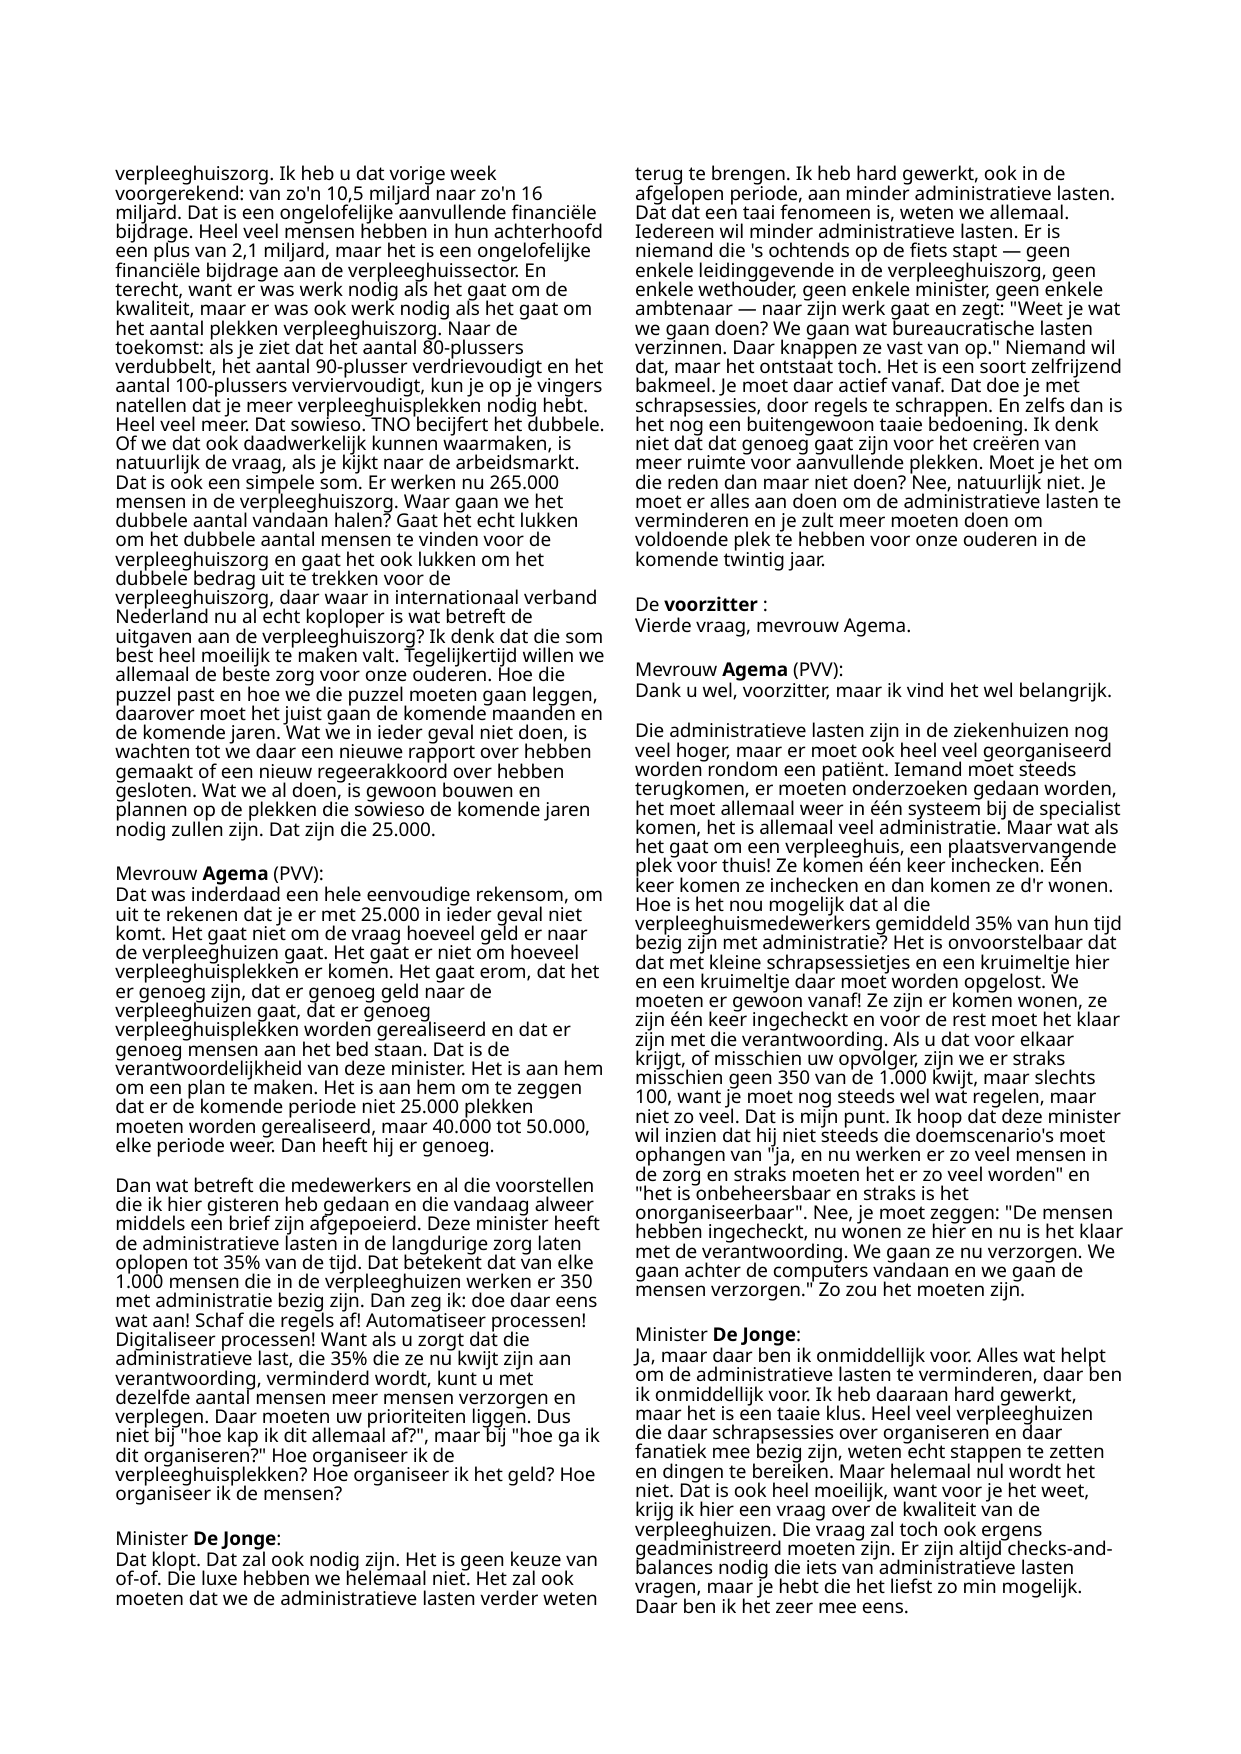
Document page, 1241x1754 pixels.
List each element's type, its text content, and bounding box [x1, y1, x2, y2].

text Die administratieve lasten zijn in de ziekenhuizen nog veel hoger, maar er moet ook heel veel georganiseerd worden rondom een patiënt. Iemand moet steeds terugkomen, er moeten onderzoeken gedaan worden, het moet allemaal weer in één systeem bij de specialist komen, het is allemaal veel administratie. Maar wat als het gaat om een verpleeghuis, een plaatsvervangende plek voor thuis! Ze komen één keer inchecken. Eén keer komen ze inchecken en dan komen ze d'r wonen. Hoe is het nou mogelijk dat al die verpleeghuismedewerkers gemiddeld 35% van hun tijd bezig zijn met administratie? Het is onvoorstelbaar dat dat met kleine schrapsessietjes en een kruimeltje hier en een kruimeltje daar moet worden opgelost. We moeten er gewoon vanaf! Ze zijn er komen wonen, ze zijn één keer ingecheckt en voor de rest moet het klaar zijn met die verantwoording. Als u dat voor elkaar krijgt, of misschien uw opvolger, zijn we er straks misschien geen 350 van de 1.000 kwijt, maar slechts 100, want je moet nog steeds wel wat regelen, maar niet zo veel. Dat is mijn punt. Ik hoop dat deze minister wil inzien dat hij niet steeds die doemscenario's moet ophangen van "ja, en nu werken er zo veel mensen in de zorg en straks moeten het er zo veel worden" en "het is onbeheersbaar en straks is het onorganiseerbaar". Nee, je moet zeggen: "De mensen hebben ingecheckt, nu wonen ze hier en nu is het klaar met de verantwoording. We gaan ze nu verzorgen. We gaan achter de computers vandaan en we gaan de mensen verzorgen." Zo zou het moeten zijn. [635, 722, 1125, 1301]
text Dan wat betreft die medewerkers en al die voorstellen die ik hier gisteren heb gedaan en die vandaag alweer middels een brief zijn afgepoeierd. Deze minister heeft de administratieve lasten in de langdurige zorg laten oplopen tot 35% van de tijd. Dat betekent dat van elke 1.000 mensen die in de verpleeghuizen werken er 350 met administratie bezig zijn. Dan zeg ik: doe daar eens wat aan! Schaf die regels af! Automatiseer processen! Digitaliseer processen! Want als u zorgt dat die administratieve last, die 35% die ze nu kwijt zijn aan verantwoording, verminderd wordt, kunt u met dezelfde aantal mensen meer mensen verzorgen en verplegen. Daar moeten uw prioriteiten liggen. Dus niet bij "hoe kap ik dit allemaal af?", maar bij "hoe ga ik dit organiseren?" Hoe organiseer ik de verpleeghuisplekken? Hoe organiseer ik het geld? Hoe organiseer ik de mensen? [115, 1177, 605, 1504]
text De voorzitter : [635, 591, 1125, 617]
text Mevrouw Agema (PVV): [635, 657, 1125, 682]
text Ja, maar daar ben ik onmiddellijk voor. Alles wat helpt om de administratieve lasten te verminderen, daar ben ik onmiddellijk voor. Ik heb daaraan hard gewerkt, maar het is een taaie klus. Heel veel verpleeghuizen die daar schrapsessies over organiseren en daar fanatiek mee bezig zijn, weten echt stappen te zetten en dingen te bereiken. Maar helemaal nul wordt het niet. Dat is ook heel moeilijk, want voor je het weet, krijg ik hier een vraag over de kwaliteit van de verpleeghuizen. Die vraag zal toch ook ergens geadministreerd moeten zijn. Er zijn altijd checks-and-balances nodig die iets van administratieve lasten vragen, maar je hebt die het liefst zo min mogelijk. Daar ben ik het zeer mee eens. [635, 1347, 1125, 1617]
text terug te brengen. Ik heb hard gewerkt, ook in de afgelopen periode, aan minder administratieve lasten. Dat dat een taai fenomeen is, weten we allemaal. Iedereen wil minder administratieve lasten. Er is niemand die 's ochtends op de fiets stapt — geen enkele leidinggevende in de verpleeghuiszorg, geen enkele wethouder, geen enkele minister, geen enkele ambtenaar — naar zijn werk gaat en zegt: "Weet je wat we gaan doen? We gaan wat bureaucratische lasten verzinnen. Daar knappen ze vast van op." Niemand wil dat, maar het ontstaat toch. Het is een soort zelfrijzend bakmeel. Je moet daar actief vanaf. Dat doe je met schrapsessies, door regels te schrappen. En zelfs dan is het nog een buitengewoon taaie bedoening. Ik denk niet dat dat genoeg gaat zijn voor het creëren van meer ruimte voor aanvullende plekken. Moet je het om die reden dan maar niet doen? Nee, natuurlijk niet. Je moet er alles aan doen om de administratieve lasten te verminderen en je zult meer moeten doen om voldoende plek te hebben voor onze ouderen in de komende twintig jaar. [635, 165, 1125, 570]
text Dank u wel, voorzitter, maar ik vind het wel belangrijk. [635, 682, 1125, 702]
text Mevrouw Agema (PVV): [115, 861, 605, 886]
text Vierde vraag, mevrouw Agema. [635, 617, 1125, 636]
text Minister De Jonge: [115, 1525, 605, 1551]
text Minister De Jonge: [635, 1321, 1125, 1347]
text Dat was inderdaad een hele eenvoudige rekensom, om uit te rekenen dat je er met 25.000 in ieder geval niet komt. Het gaat niet om de vraag hoeveel geld er naar de verpleeghuizen gaat. Het gaat er niet om hoeveel verpleeghuisplekken er komen. Het gaat erom, dat het er genoeg zijn, dat er genoeg geld naar de verpleeghuizen gaat, dat er genoeg verpleeghuisplekken worden gerealiseerd en dat er genoeg mensen aan het bed staan. Dat is de verantwoordelijkheid van deze minister. Het is aan hem om een plan te maken. Het is aan hem om te zeggen dat er de komende periode niet 25.000 plekken moeten worden gerealiseerd, maar 40.000 tot 50.000, elke periode weer. Dan heeft hij er genoeg. [115, 886, 605, 1156]
text verpleeghuiszorg. Ik heb u dat vorige week voorgerekend: van zo'n 10,5 miljard naar zo'n 16 miljard. Dat is een ongelofelijke aanvullende financiële bijdrage. Heel veel mensen hebben in hun achterhoofd een plus van 2,1 miljard, maar het is een ongelofelijke financiële bijdrage aan de verpleeghuissector. En terecht, want er was werk nodig als het gaat om de kwaliteit, maar er was ook werk nodig als het gaat om het aantal plekken verpleeghuiszorg. Naar de toekomst: als je ziet dat het aantal 80-plussers verdubbelt, het aantal 90-plusser verdrievoudigt en het aantal 100-plussers verviervoudigt, kun je op je vingers natellen dat je meer verpleeghuisplekken nodig hebt. Heel veel meer. Dat sowieso. TNO becijfert het dubbele. Of we dat ook daadwerkelijk kunnen waarmaken, is natuurlijk de vraag, als je kijkt naar de arbeidsmarkt. Dat is ook een simpele som. Er werken nu 265.000 mensen in de verpleeghuiszorg. Waar gaan we het dubbele aantal vandaan halen? Gaat het echt lukken om het dubbele aantal mensen te vinden voor de verpleeghuiszorg en gaat het ook lukken om het dubbele bedrag uit te trekken voor de verpleeghuiszorg, daar waar in internationaal verband Nederland nu al echt koploper is wat betreft de uitgaven aan de verpleeghuiszorg? Ik denk dat die som best heel moeilijk te maken valt. Tegelijkertijd willen we allemaal de beste zorg voor onze ouderen. Hoe die puzzel past en hoe we die puzzel moeten gaan leggen, daarover moet het juist gaan de komende maanden en de komende jaren. Wat we in ieder geval niet doen, is wachten tot we daar een nieuwe rapport over hebben gemaakt of een nieuw regeerakkoord over hebben gesloten. Wat we al doen, is gewoon bouwen en plannen op de plekken die sowieso de komende jaren nodig zullen zijn. Dat zijn die 25.000. [115, 165, 605, 840]
text Dat klopt. Dat zal ook nodig zijn. Het is geen keuze van of-of. Die luxe hebben we helemaal niet. Het zal ook moeten dat we de administratieve lasten verder weten [115, 1551, 605, 1609]
